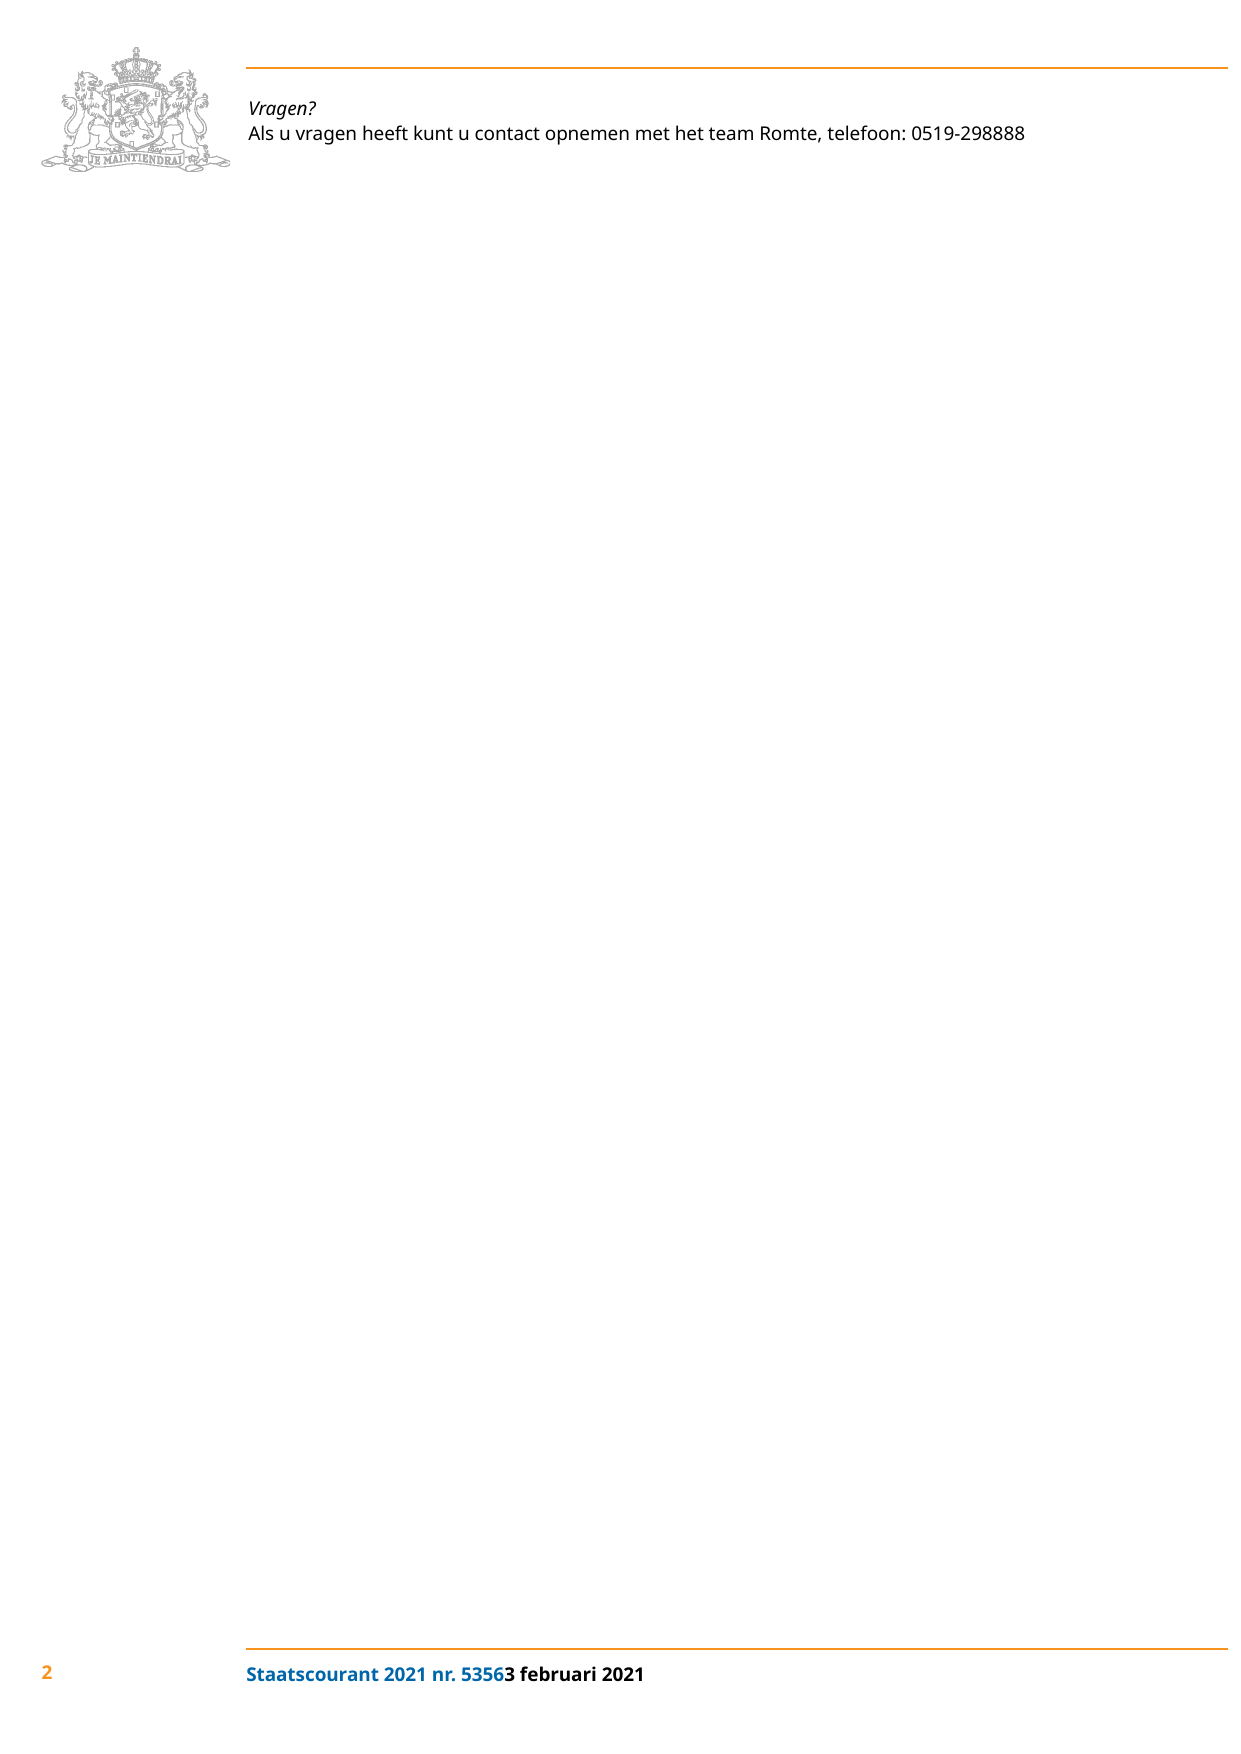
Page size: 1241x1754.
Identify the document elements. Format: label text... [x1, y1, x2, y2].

picture [41, 47, 231, 172]
text Vragen? [248, 95, 1152, 121]
text Als u vragen heeft kunt u contact opnemen met het team Romte, telefoon: 0519-298888 [248, 121, 1152, 146]
